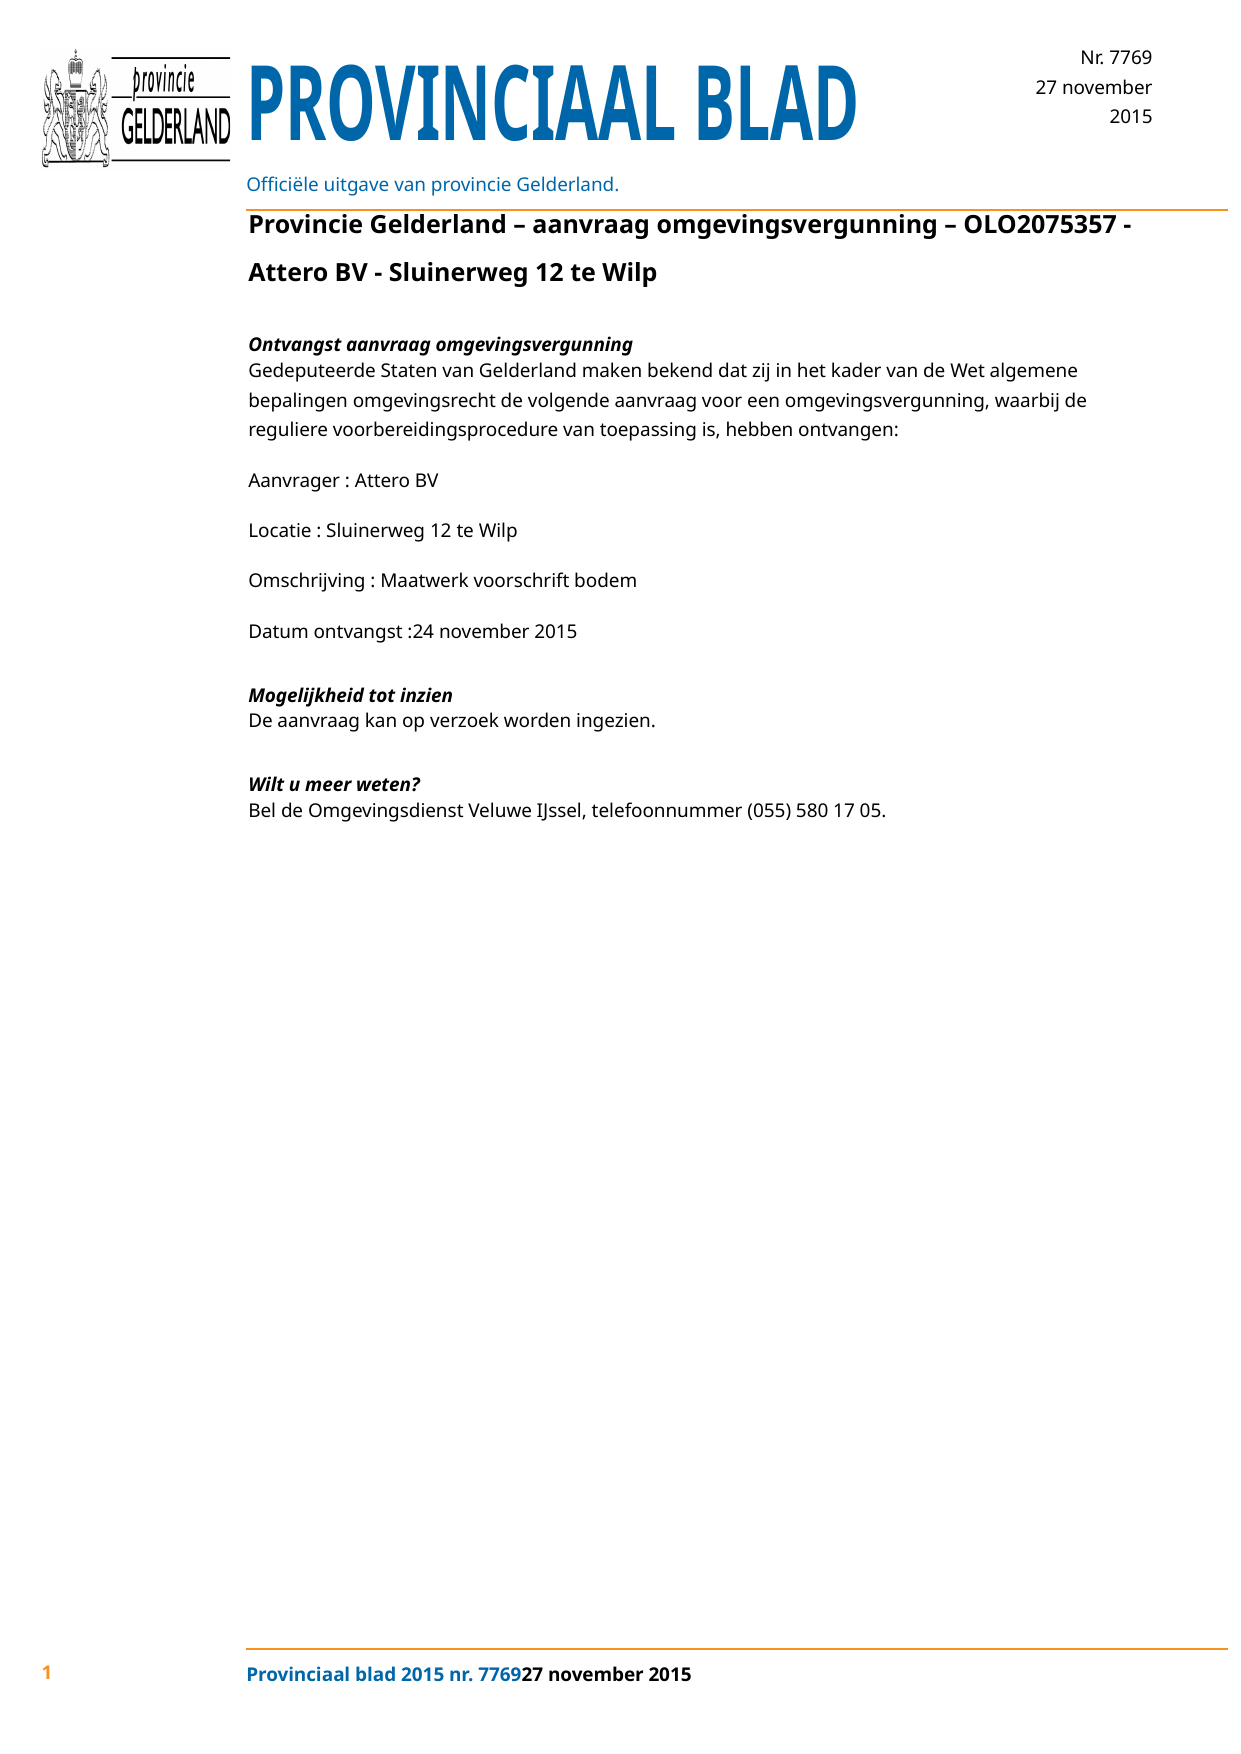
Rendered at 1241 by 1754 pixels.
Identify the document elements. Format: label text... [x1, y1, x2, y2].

text Gedeputeerde Staten van Gelderland maken bekend dat zij in het kader van de Wet algemene bepalingen omgevingsrecht de volgende aanvraag voor een omgevingsvergunning, waarbij de reguliere voorbereidingsprocedure van toepassing is, hebben ontvangen: [248, 357, 1152, 442]
text Bel de Omgevingsdienst Veluwe IJssel, telefoonnummer (055) 580 17 05. [248, 797, 1152, 823]
text Omschrijving : Maatwerk voorschrift bodem [248, 568, 1152, 593]
text De aanvraag kan op verzoek worden ingezien. [248, 708, 1152, 733]
text Locatie : Sluinerweg 12 te Wilp [248, 517, 1152, 543]
text Aanvrager : Attero BV [248, 467, 1152, 492]
picture [41, 47, 231, 172]
text Mogelijkheid tot inzien [248, 682, 1152, 708]
text Provincie Gelderland – aanvraag omgevingsvergunning – OLO2075357 - Attero BV - Sluinerweg 12 te Wilp [248, 211, 1152, 288]
text Wilt u meer weten? [248, 772, 1152, 797]
text Datum ontvangst :24 november 2015 [248, 618, 1152, 644]
text Ontvangst aanvraag omgevingsvergunning [248, 331, 1152, 357]
